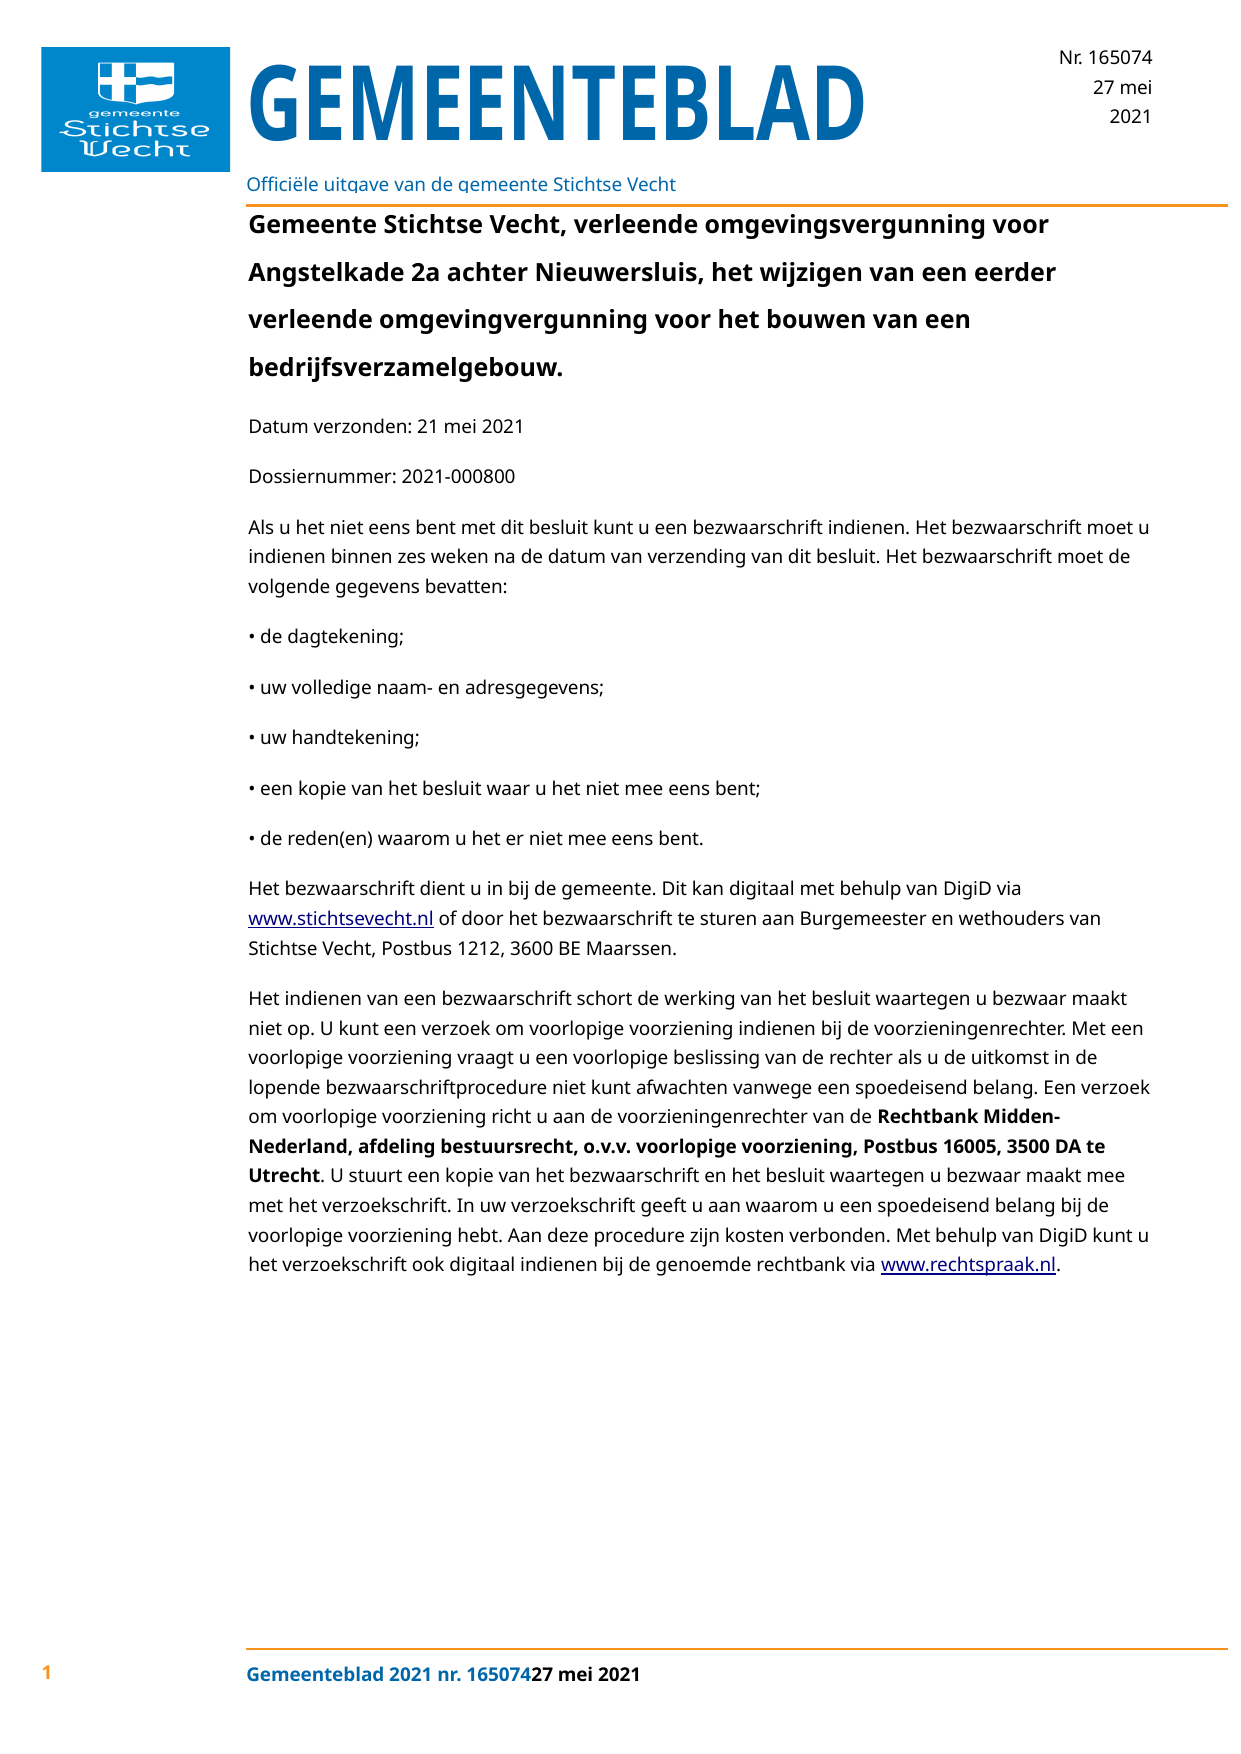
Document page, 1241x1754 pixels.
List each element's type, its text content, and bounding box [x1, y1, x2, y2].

text Als u het niet eens bent met dit besluit kunt u een bezwaarschrift indienen. Het bezwaarschrift moet u indienen binnen zes weken na de datum van verzending van dit besluit. Het bezwaarschrift moet de volgende gegevens bevatten: [248, 514, 1152, 599]
text • een kopie van het besluit waar u het niet mee eens bent; [248, 775, 1152, 801]
text • uw volledige naam- en adresgegevens; [248, 674, 1152, 700]
text • de reden(en) waarom u het er niet mee eens bent. [248, 825, 1152, 851]
text Het bezwaarschrift dient u in bij de gemeente. Dit kan digitaal met behulp van DigiD via www.stichtsevecht.nl of door het bezwaarschrift te sturen aan Burgemeester en wethouders van Stichtse Vecht, Postbus 1212, 3600 BE Maarssen. [248, 876, 1152, 961]
text Gemeente Stichtse Vecht, verleende omgevingsvergunning voor Angstelkade 2a achter Nieuwersluis, het wijzigen van een eerder verleende omgevingvergunning voor het bouwen van een bedrijfsverzamelgebouw. [248, 207, 1152, 384]
picture [137, 63, 174, 103]
text • uw handtekening; [248, 724, 1152, 750]
text Het indienen van een bezwaarschrift schort de werking van het besluit waartegen u bezwaar maakt niet op. U kunt een verzoek om voorlopige voorziening indienen bij de voorzieningenrechter. Met een voorlopige voorziening vraagt u een voorlopige beslissing van de rechter als u de uitkomst in de lopende bezwaarschriftprocedure niet kunt afwachten vanwege een spoedeisend belang. Een verzoek om voorlopige voorziening richt u aan de voorzieningenrechter van de Rechtbank Midden-Nederland, afdeling bestuursrecht, o.v.v. voorlopige voorziening, Postbus 16005, 3500 DA te Utrecht. U stuurt een kopie van het bezwaarschrift en het besluit waartegen u bezwaar maakt mee met het verzoekschrift. In uw verzoekschrift geeft u aan waarom u een spoedeisend belang bij de voorlopige voorziening hebt. Aan deze procedure zijn kosten verbonden. Met behulp van DigiD kunt u het verzoekschrift ook digitaal indienen bij de genoemde rechtbank via www.rechtspraak.nl. [248, 985, 1152, 1277]
text Dossiernummer: 2021-000800 [248, 463, 1152, 489]
text • de dagtekening; [248, 623, 1152, 649]
text Datum verzonden: 21 mei 2021 [248, 413, 1152, 439]
picture [99, 63, 135, 101]
